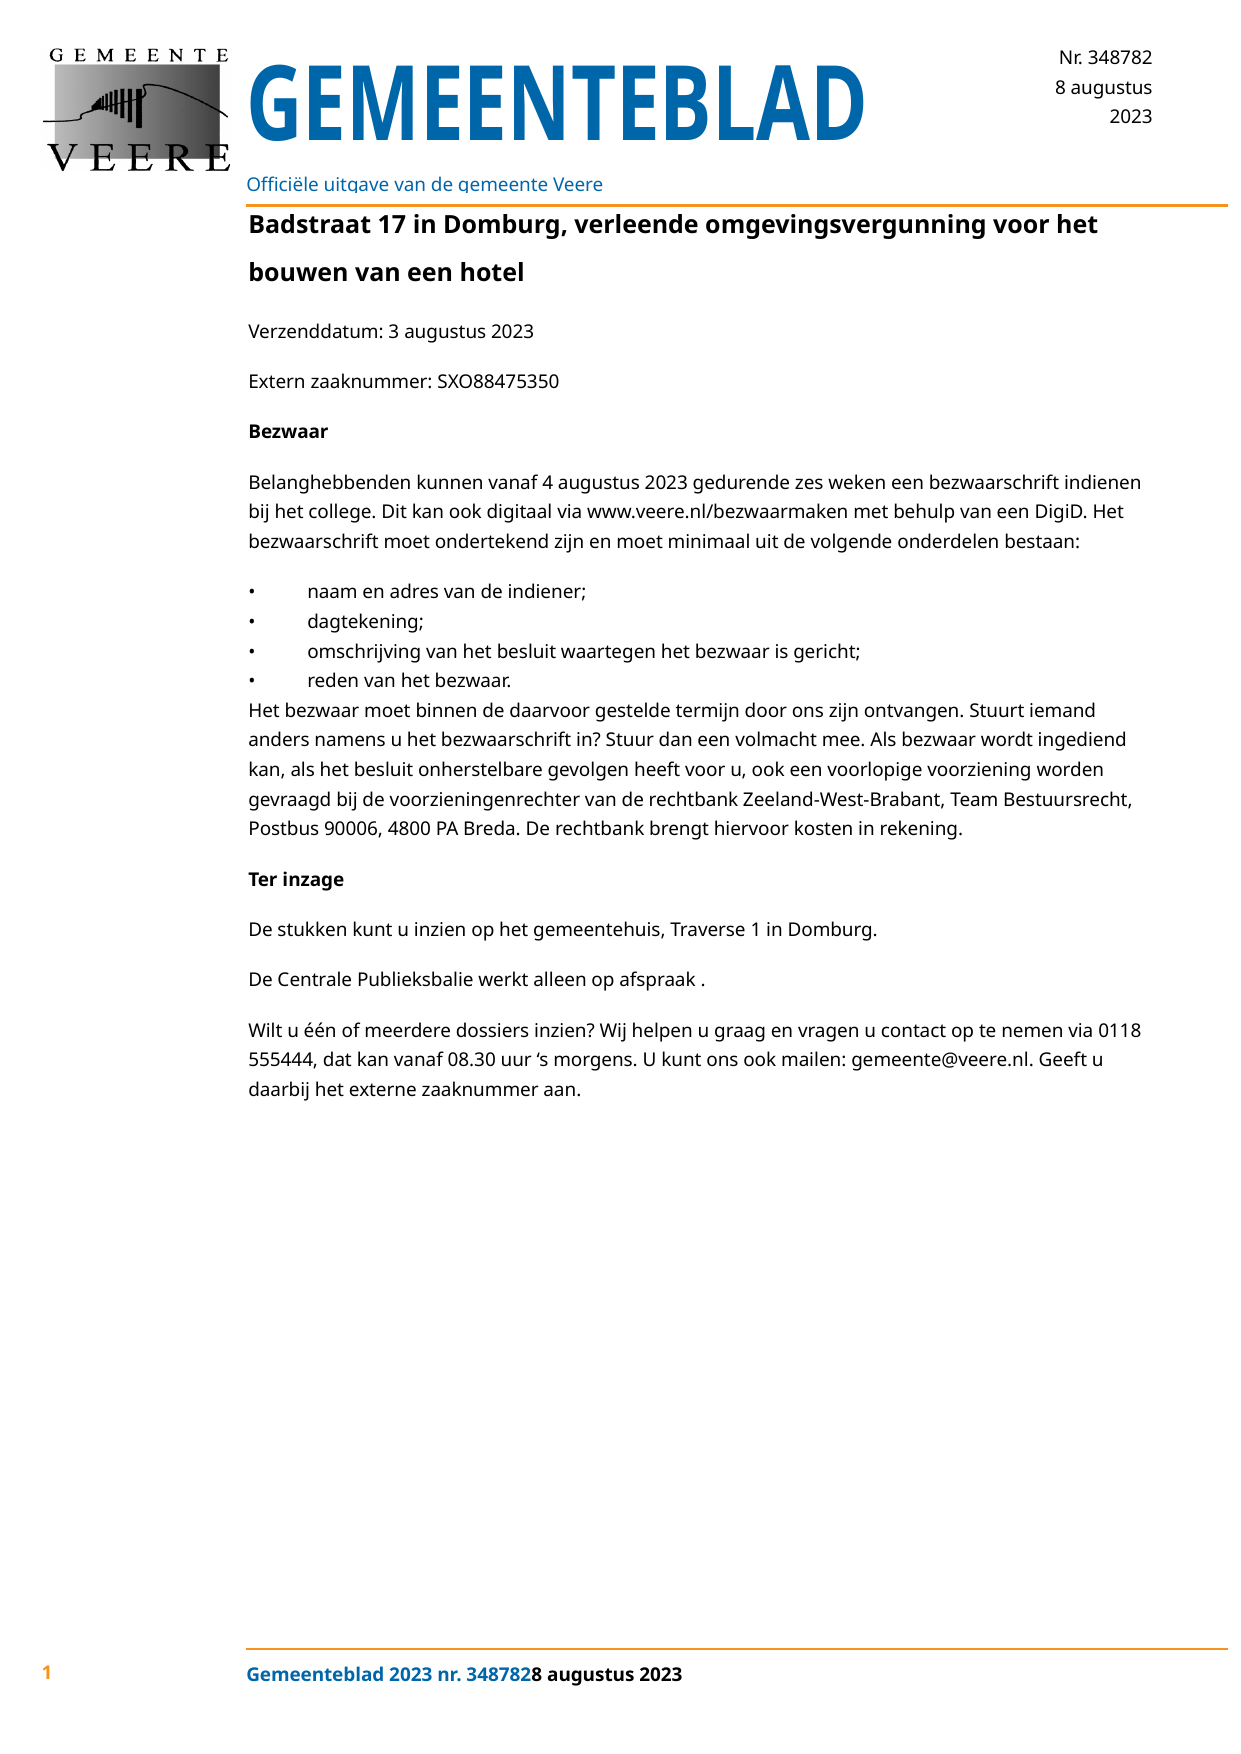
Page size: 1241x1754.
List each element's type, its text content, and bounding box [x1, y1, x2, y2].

text Wilt u één of meerdere dossiers inzien? Wij helpen u graag en vragen u contact op te nemen via 0118 555444, dat kan vanaf 08.30 uur ‘s morgens. U kunt ons ook mailen: gemeente@veere.nl. Geeft u daarbij het externe zaaknummer aan. [248, 1017, 1152, 1102]
text Bezwaar [248, 419, 1152, 444]
text Ter inzage [248, 866, 1152, 892]
text Belanghebbenden kunnen vanaf 4 augustus 2023 gedurende zes weken een bezwaarschrift indienen bij het college. Dit kan ook digitaal via www.veere.nl/bezwaarmaken met behulp van een DigiD. Het bezwaarschrift moet ondertekend zijn en moet minimaal uit de volgende onderdelen bestaan: [248, 469, 1152, 554]
text Verzenddatum: 3 augustus 2023 [248, 318, 1152, 344]
text Het bezwaar moet binnen de daarvoor gestelde termijn door ons zijn ontvangen. Stuurt iemand anders namens u het bezwaarschrift in? Stuur dan een volmacht mee. Als bezwaar wordt ingediend kan, als het besluit onherstelbare gevolgen heeft voor u, ook een voorlopige voorziening worden gevraagd bij de voorzieningenrechter van de rechtbank Zeeland-West-Brabant, Team Bestuursrecht, Postbus 90006, 4800 PA Breda. De rechtbank brengt hiervoor kosten in rekening. [248, 697, 1152, 841]
list naam en adres van de indiener; [248, 579, 1152, 604]
picture [41, 47, 231, 172]
text Badstraat 17 in Domburg, verleende omgevingsvergunning voor het bouwen van een hotel [248, 207, 1152, 288]
text Extern zaaknummer: SXO88475350 [248, 368, 1152, 394]
text De Centrale Publieksbalie werkt alleen op afspraak . [248, 967, 1152, 992]
text De stukken kunt u inzien op het gemeentehuis, Traverse 1 in Domburg. [248, 916, 1152, 942]
list reden van het bezwaar. [248, 667, 1152, 693]
list dagtekening; [248, 608, 1152, 634]
list omschrijving van het besluit waartegen het bezwaar is gericht; [248, 638, 1152, 664]
